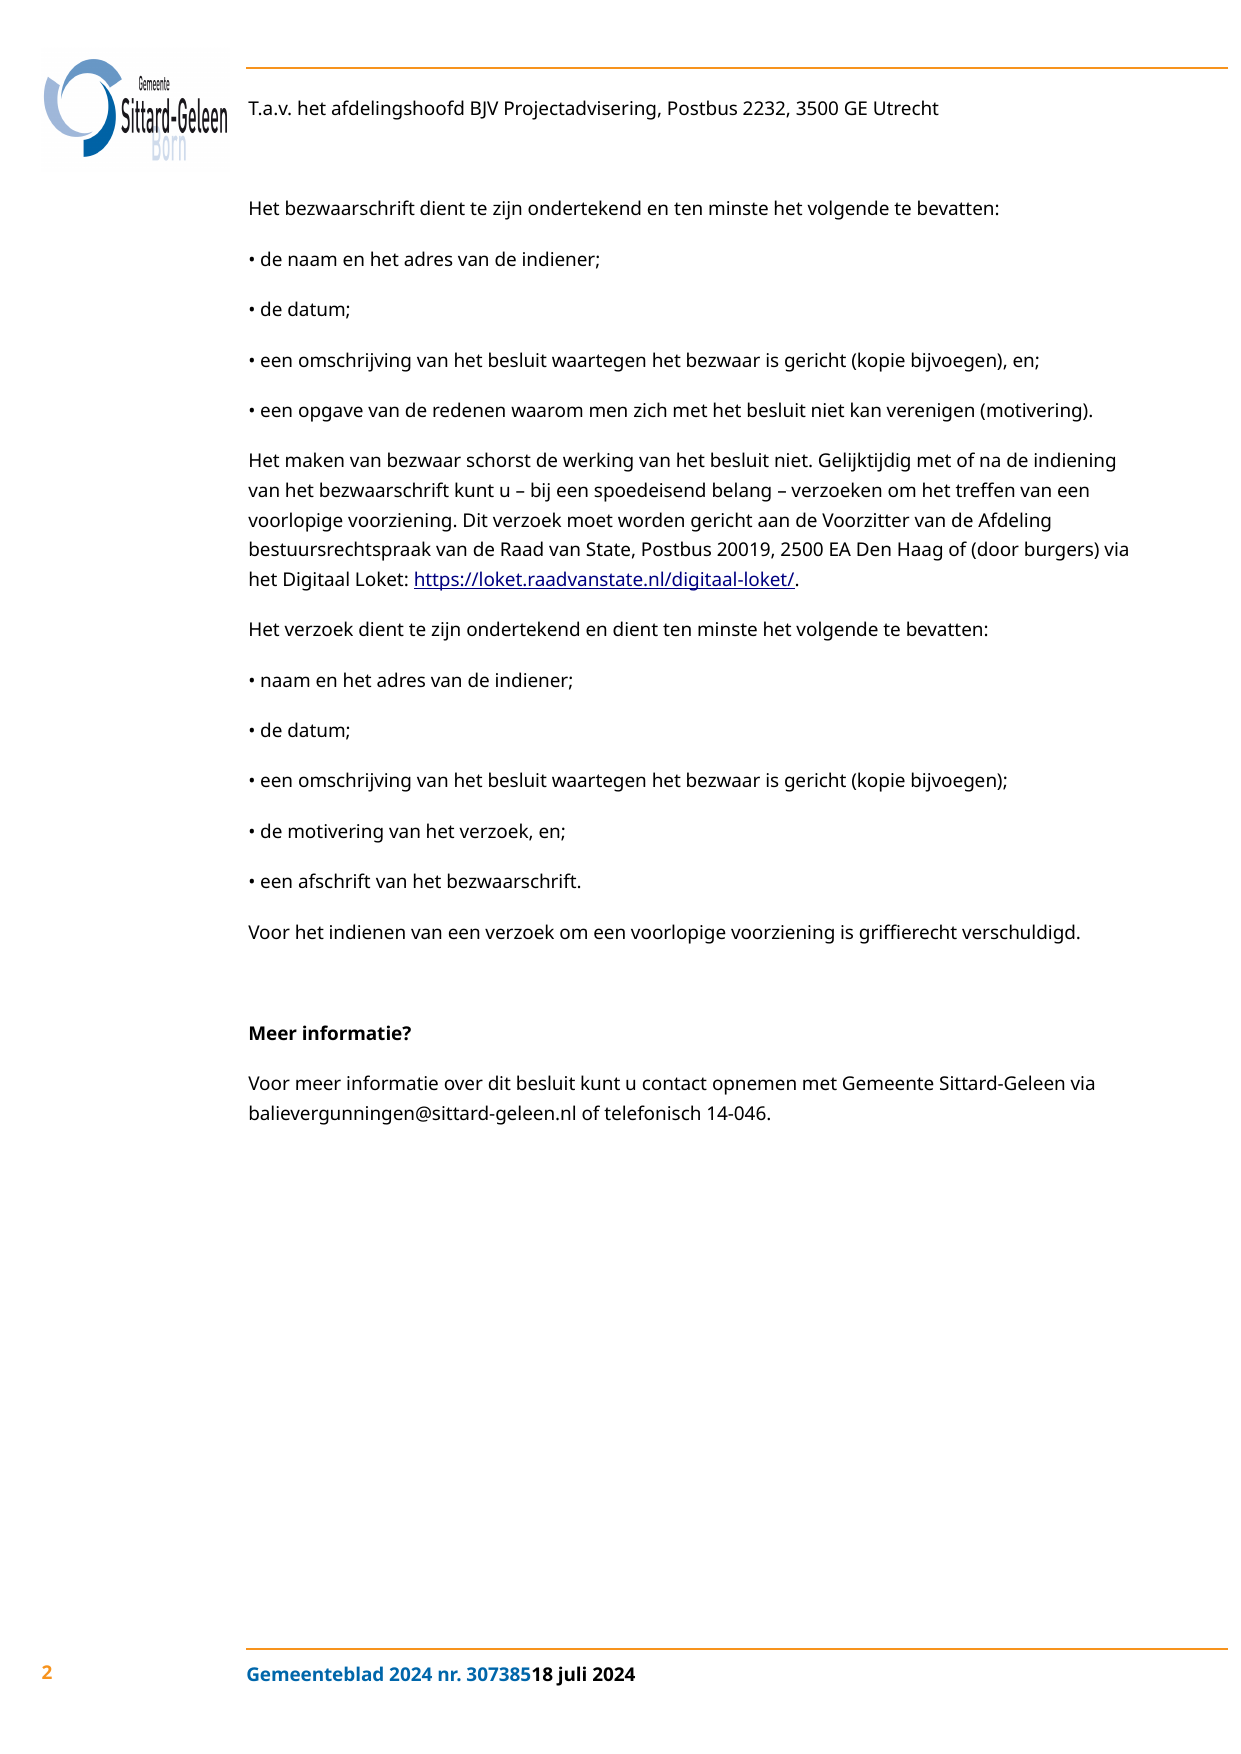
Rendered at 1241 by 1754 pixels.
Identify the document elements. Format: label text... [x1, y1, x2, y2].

text • de motivering van het verzoek, en; [248, 818, 1152, 844]
text • een opgave van de redenen waarom men zich met het besluit niet kan verenigen (motivering). [248, 397, 1152, 423]
text Meer informatie? [248, 1020, 1152, 1046]
text • naam en het adres van de indiener; [248, 667, 1152, 693]
text Het bezwaarschrift dient te zijn ondertekend en ten minste het volgende te bevatten: [248, 196, 1152, 221]
text • de naam en het adres van de indiener; [248, 246, 1152, 272]
text • de datum; [248, 717, 1152, 743]
text Voor meer informatie over dit besluit kunt u contact opnemen met Gemeente Sittard-Geleen via balievergunningen@sittard-geleen.nl of telefonisch 14-046. [248, 1070, 1152, 1126]
text • een afschrift van het bezwaarschrift. [248, 868, 1152, 894]
text Het maken van bezwaar schorst de werking van het besluit niet. Gelijktijdig met of na de indiening van het bezwaarschrift kunt u – bij een spoedeisend belang – verzoeken om het treffen van een voorlopige voorziening. Dit verzoek moet worden gericht aan de Voorzitter van de Afdeling bestuursrechtspraak van de Raad van State, Postbus 20019, 2500 EA Den Haag of (door burgers) via het Digitaal Loket: https://loket.raadvanstate.nl/digitaal-loket/. [248, 448, 1152, 592]
picture [41, 47, 231, 172]
text T.a.v. het afdelingshoofd BJV Projectadvisering, Postbus 2232, 3500 GE Utrecht [248, 95, 1152, 121]
text Het verzoek dient te zijn ondertekend en dient ten minste het volgende te bevatten: [248, 616, 1152, 642]
text • een omschrijving van het besluit waartegen het bezwaar is gericht (kopie bijvoegen); [248, 768, 1152, 793]
text • een omschrijving van het besluit waartegen het bezwaar is gericht (kopie bijvoegen), en; [248, 347, 1152, 373]
text • de datum; [248, 296, 1152, 322]
text Voor het indienen van een verzoek om een voorlopige voorziening is griffierecht verschuldigd. [248, 919, 1152, 945]
